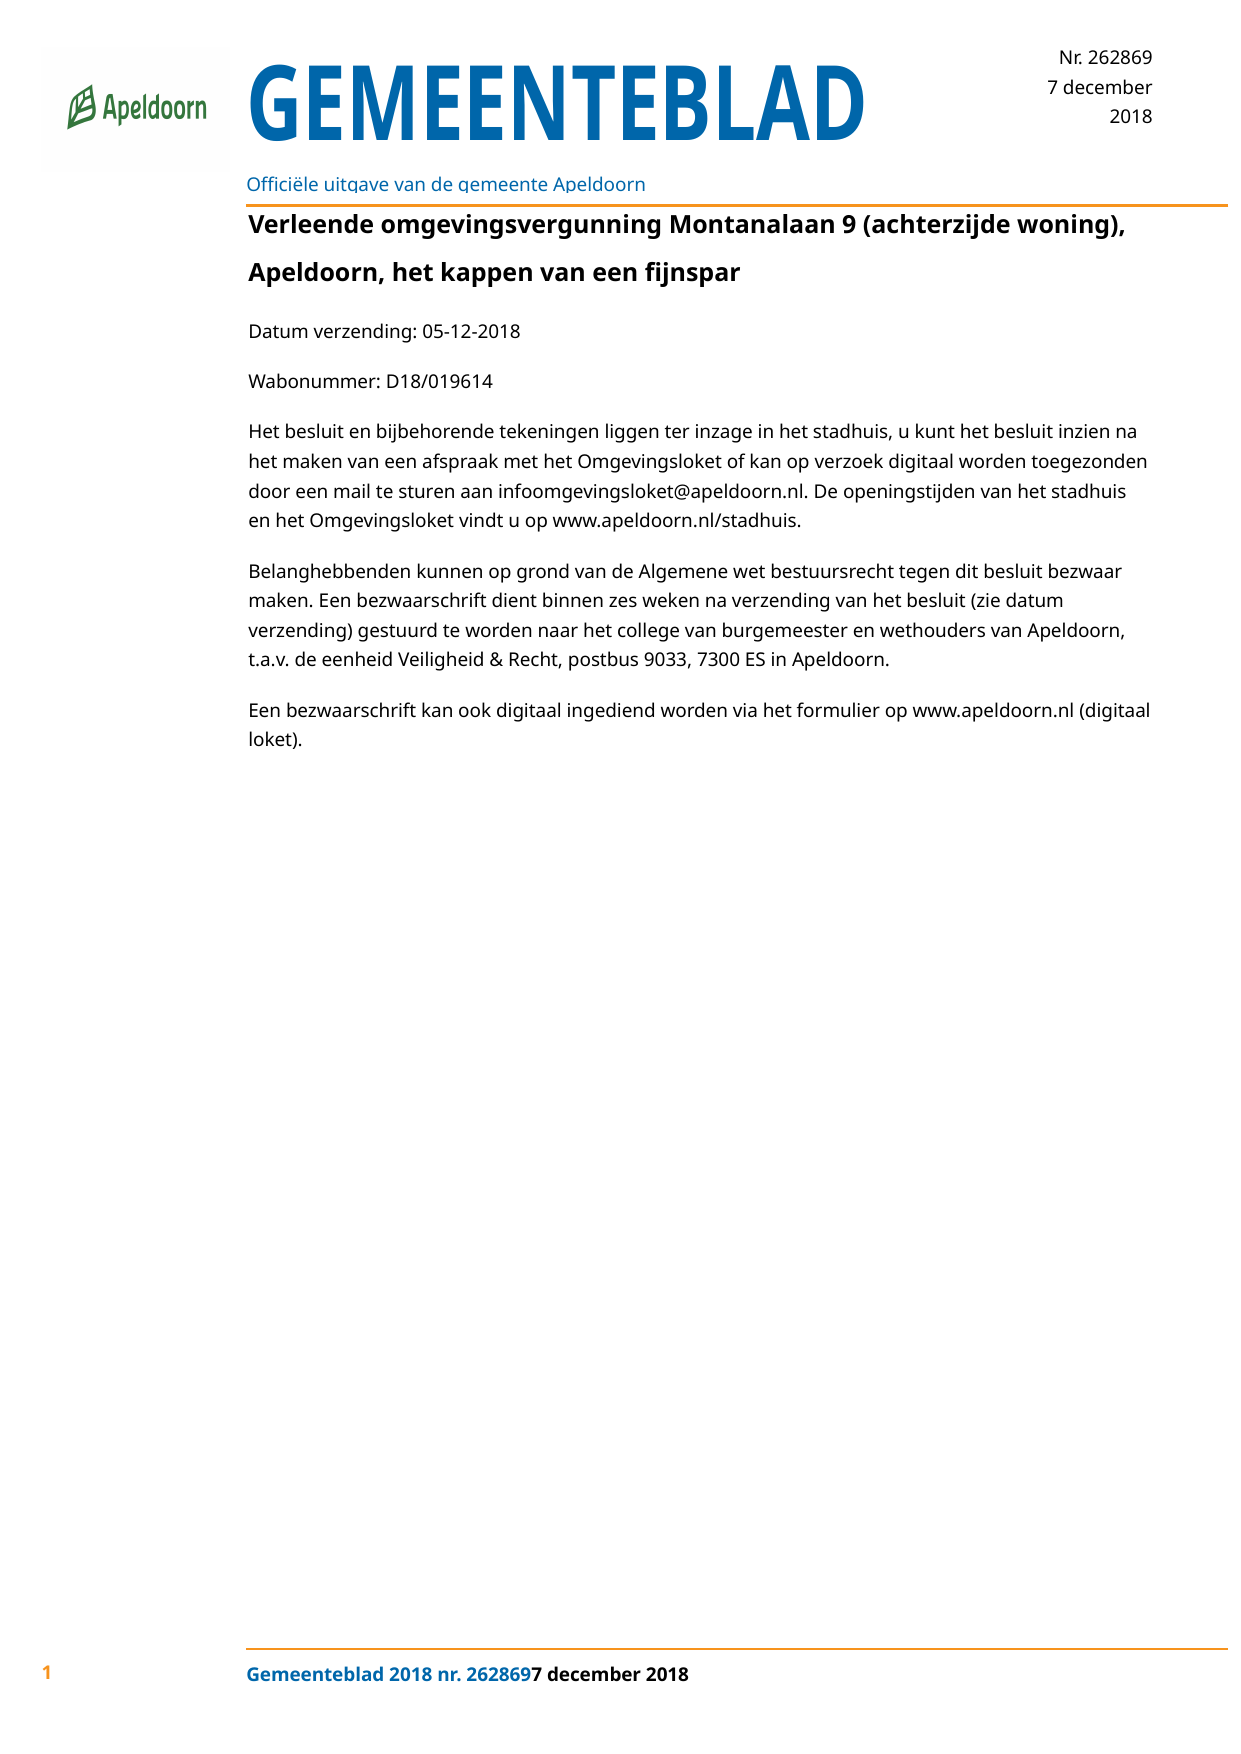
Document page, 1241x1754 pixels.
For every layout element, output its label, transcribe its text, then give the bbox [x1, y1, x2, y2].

text Wabonummer: D18/019614 [248, 368, 1152, 394]
text Datum verzending: 05-12-2018 [248, 318, 1152, 344]
text Belanghebbenden kunnen op grond van de Algemene wet bestuursrecht tegen dit besluit bezwaar maken. Een bezwaarschrift dient binnen zes weken na verzending van het besluit (zie datum verzending) gestuurd te worden naar het college van burgemeester en wethouders van Apeldoorn, t.a.v. de eenheid Veiligheid & Recht, postbus 9033, 7300 ES in Apeldoorn. [248, 558, 1152, 672]
text Het besluit en bijbehorende tekeningen liggen ter inzage in het stadhuis, u kunt het besluit inzien na het maken van een afspraak met het Omgevingsloket of kan op verzoek digitaal worden toegezonden door een mail te sturen aan infoomgevingsloket@apeldoorn.nl. De openingstijden van het stadhuis en het Omgevingsloket vindt u op www.apeldoorn.nl/stadhuis. [248, 419, 1152, 533]
text Verleende omgevingsvergunning Montanalaan 9 (achterzijde woning), Apeldoorn, het kappen van een fijnspar [248, 207, 1152, 288]
picture [41, 47, 231, 172]
text Een bezwaarschrift kan ook digitaal ingediend worden via het formulier op www.apeldoorn.nl (digitaal loket). [248, 697, 1152, 752]
